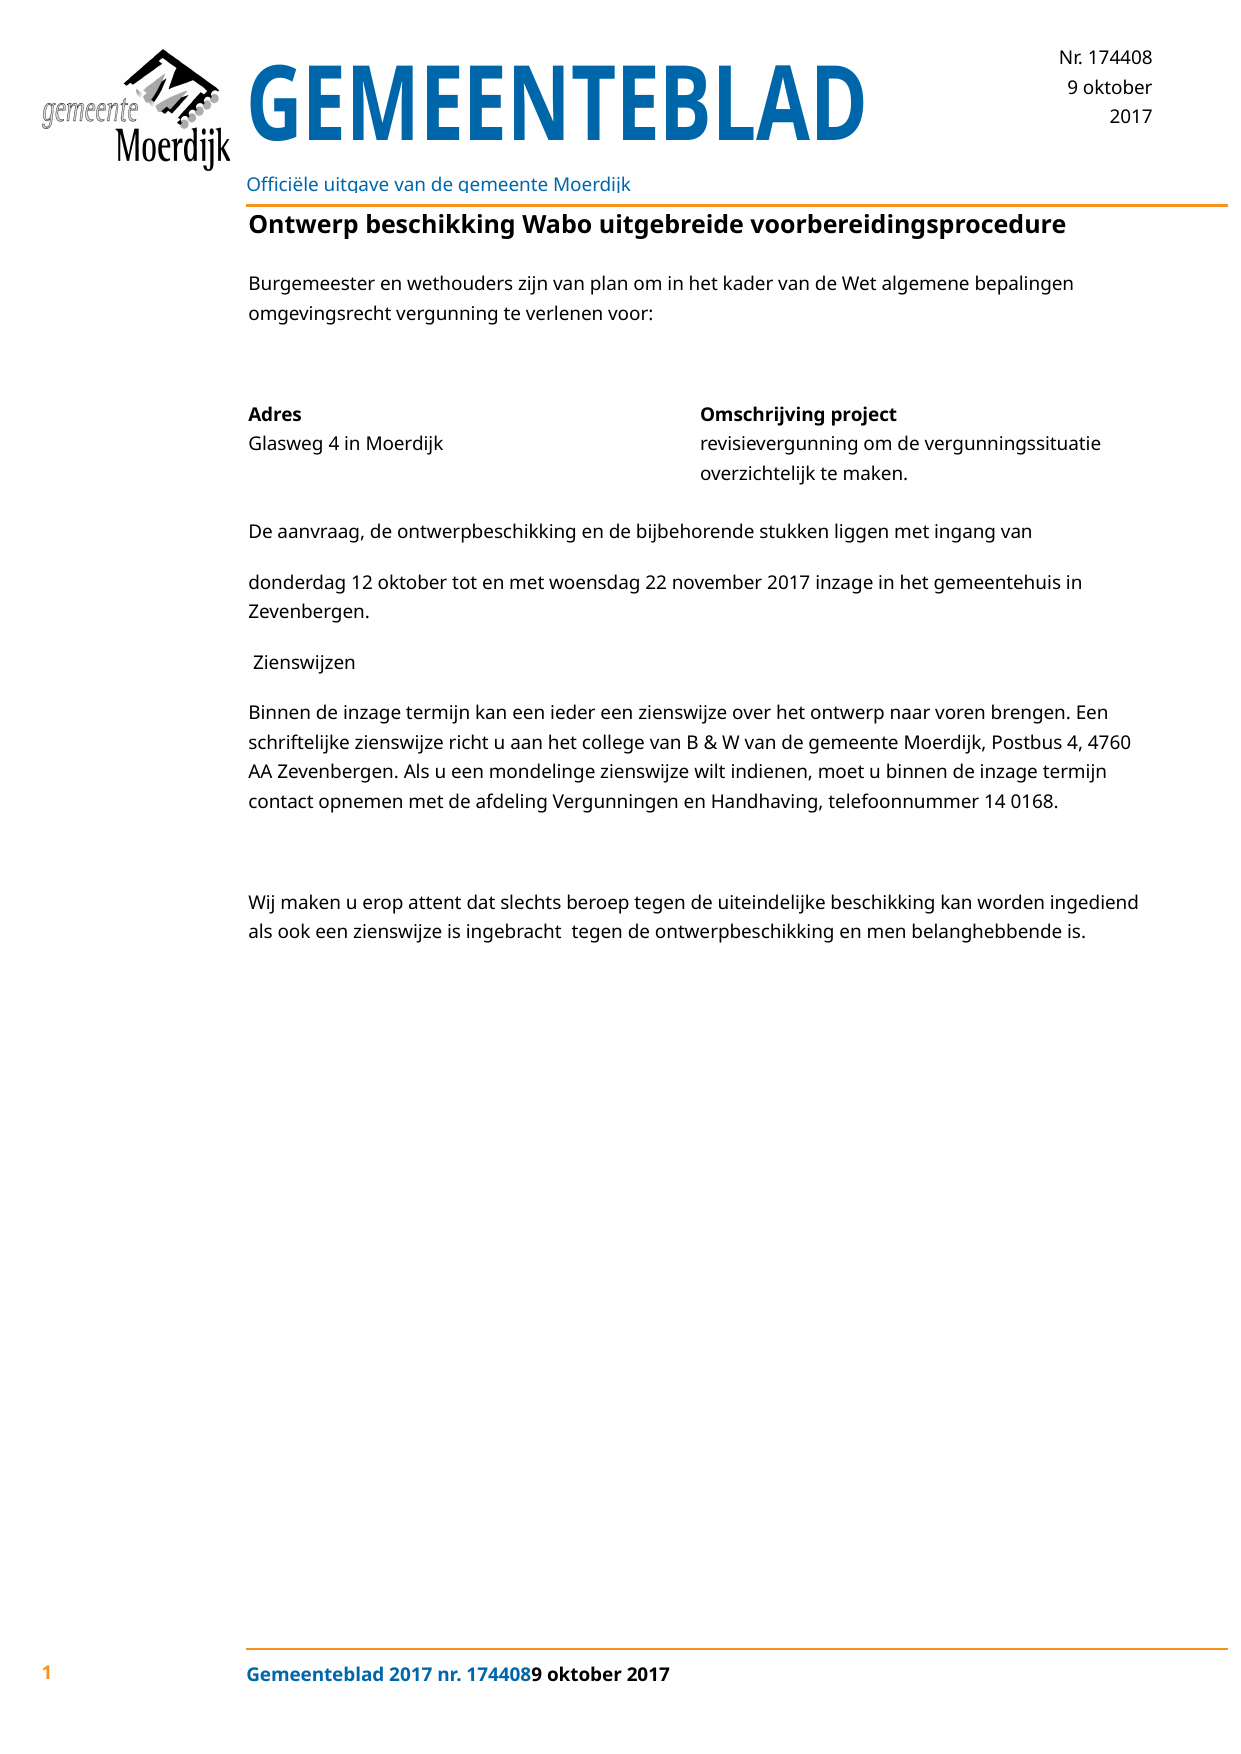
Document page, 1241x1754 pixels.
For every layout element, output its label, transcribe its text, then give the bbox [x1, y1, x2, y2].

text Wij maken u erop attent dat slechts beroep tegen de uiteindelijke beschikking kan worden ingediend als ook een zienswijze is ingebracht tegen de ontwerpbeschikking en men belanghebbende is. [248, 889, 1152, 944]
text Zienswijzen [248, 649, 1152, 675]
table_header Adres Glasweg 4 in Moerdijk [248, 401, 700, 515]
picture [41, 47, 231, 172]
text donderdag 12 oktober tot en met woensdag 22 november 2017 inzage in het gemeentehuis in Zevenbergen. [248, 569, 1152, 624]
text De aanvraag, de ontwerpbeschikking en de bijbehorende stukken liggen met ingang van [248, 518, 1152, 544]
text Burgemeester en wethouders zijn van plan om in het kader van de Wet algemene bepalingen omgevingsrecht vergunning te verlenen voor: [248, 270, 1152, 326]
text Binnen de inzage termijn kan een ieder een zienswijze over het ontwerp naar voren brengen. Een schriftelijke zienswijze richt u aan het college van B & W van de gemeente Moerdijk, Postbus 4, 4760 AA Zevenbergen. Als u een mondelinge zienswijze wilt indienen, moet u binnen de inzage termijn contact opnemen met de afdeling Vergunningen en Handhaving, telefoonnummer 14 0168. [248, 699, 1152, 814]
table_header Omschrijving project revisievergunning om de vergunningssituatie overzichtelijk te maken. [700, 401, 1152, 515]
text Ontwerp beschikking Wabo uitgebreide voorbereidingsprocedure [248, 207, 1152, 241]
